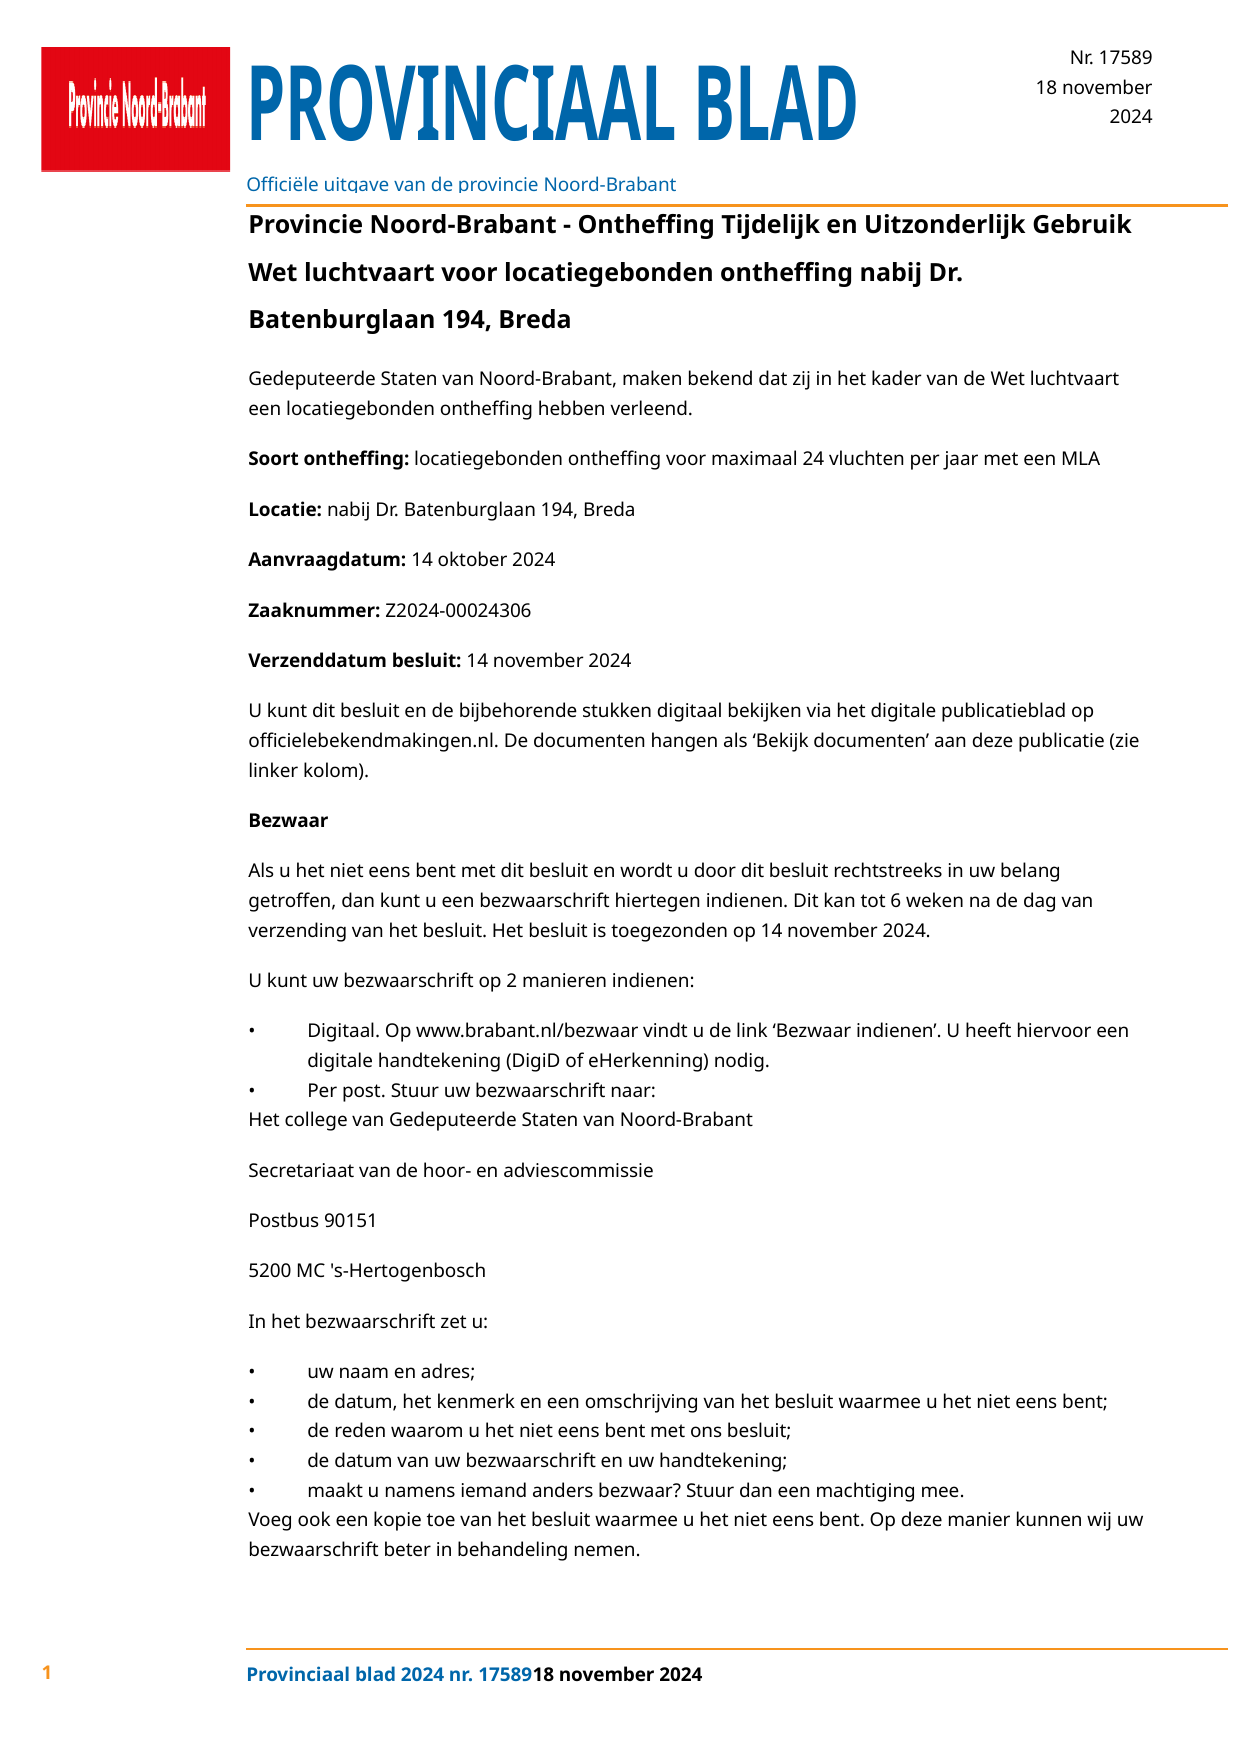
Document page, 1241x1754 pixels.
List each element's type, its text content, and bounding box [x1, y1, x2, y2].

text Postbus 90151 [248, 1207, 1152, 1233]
text Voeg ook een kopie toe van het besluit waarmee u het niet eens bent. Op deze manier kunnen wij uw bezwaarschrift beter in behandeling nemen. [248, 1506, 1152, 1562]
text Locatie: nabij Dr. Batenburglaan 194, Breda [248, 496, 1152, 522]
text Verzenddatum besluit: 14 november 2024 [248, 647, 1152, 673]
list Digitaal. Op www.brabant.nl/bezwaar vindt u de link ‘Bezwaar indienen’. U heeft hiervoor een digitale handtekening (DigiD of eHerkenning) nodig. [248, 1018, 1152, 1073]
text Soort ontheffing: locatiegebonden ontheffing voor maximaal 24 vluchten per jaar met een MLA [248, 446, 1152, 471]
text Aanvraagdatum: 14 oktober 2024 [248, 546, 1152, 572]
text Provincie Noord-Brabant - Ontheffing Tijdelijk en Uitzonderlijk Gebruik Wet luchtvaart voor locatiegebonden ontheffing nabij Dr. Batenburglaan 194, Breda [248, 207, 1152, 336]
text Bezwaar [248, 807, 1152, 833]
list Per post. Stuur uw bezwaarschrift naar: [248, 1077, 1152, 1102]
text Gedeputeerde Staten van Noord-Brabant, maken bekend dat zij in het kader van de Wet luchtvaart een locatiegebonden ontheffing hebben verleend. [248, 366, 1152, 421]
list de datum van uw bezwaarschrift en uw handtekening; [248, 1447, 1152, 1473]
text Als u het niet eens bent met dit besluit en wordt u door dit besluit rechtstreeks in uw belang getroffen, dan kunt u een bezwaarschrift hiertegen indienen. Dit kan tot 6 weken na de dag van verzending van het besluit. Het besluit is toegezonden op 14 november 2024. [248, 858, 1152, 942]
text In het bezwaarschrift zet u: [248, 1308, 1152, 1334]
text Secretariaat van de hoor- en adviescommissie [248, 1157, 1152, 1182]
text Zaaknummer: Z2024-00024306 [248, 597, 1152, 622]
picture [41, 47, 231, 172]
list de datum, het kenmerk en een omschrijving van het besluit waarmee u het niet eens bent; [248, 1388, 1152, 1414]
text Het college van Gedeputeerde Staten van Noord-Brabant [248, 1106, 1152, 1132]
text U kunt uw bezwaarschrift op 2 manieren indienen: [248, 967, 1152, 993]
list maakt u namens iemand anders bezwaar? Stuur dan een machtiging mee. [248, 1477, 1152, 1502]
text U kunt dit besluit en de bijbehorende stukken digitaal bekijken via het digitale publicatieblad op officielebekendmakingen.nl. De documenten hangen als ‘Bekijk documenten’ aan deze publicatie (zie linker kolom). [248, 698, 1152, 782]
list uw naam en adres; [248, 1358, 1152, 1384]
list de reden waarom u het niet eens bent met ons besluit; [248, 1418, 1152, 1443]
text 5200 MC 's‑Hertogenbosch [248, 1258, 1152, 1283]
